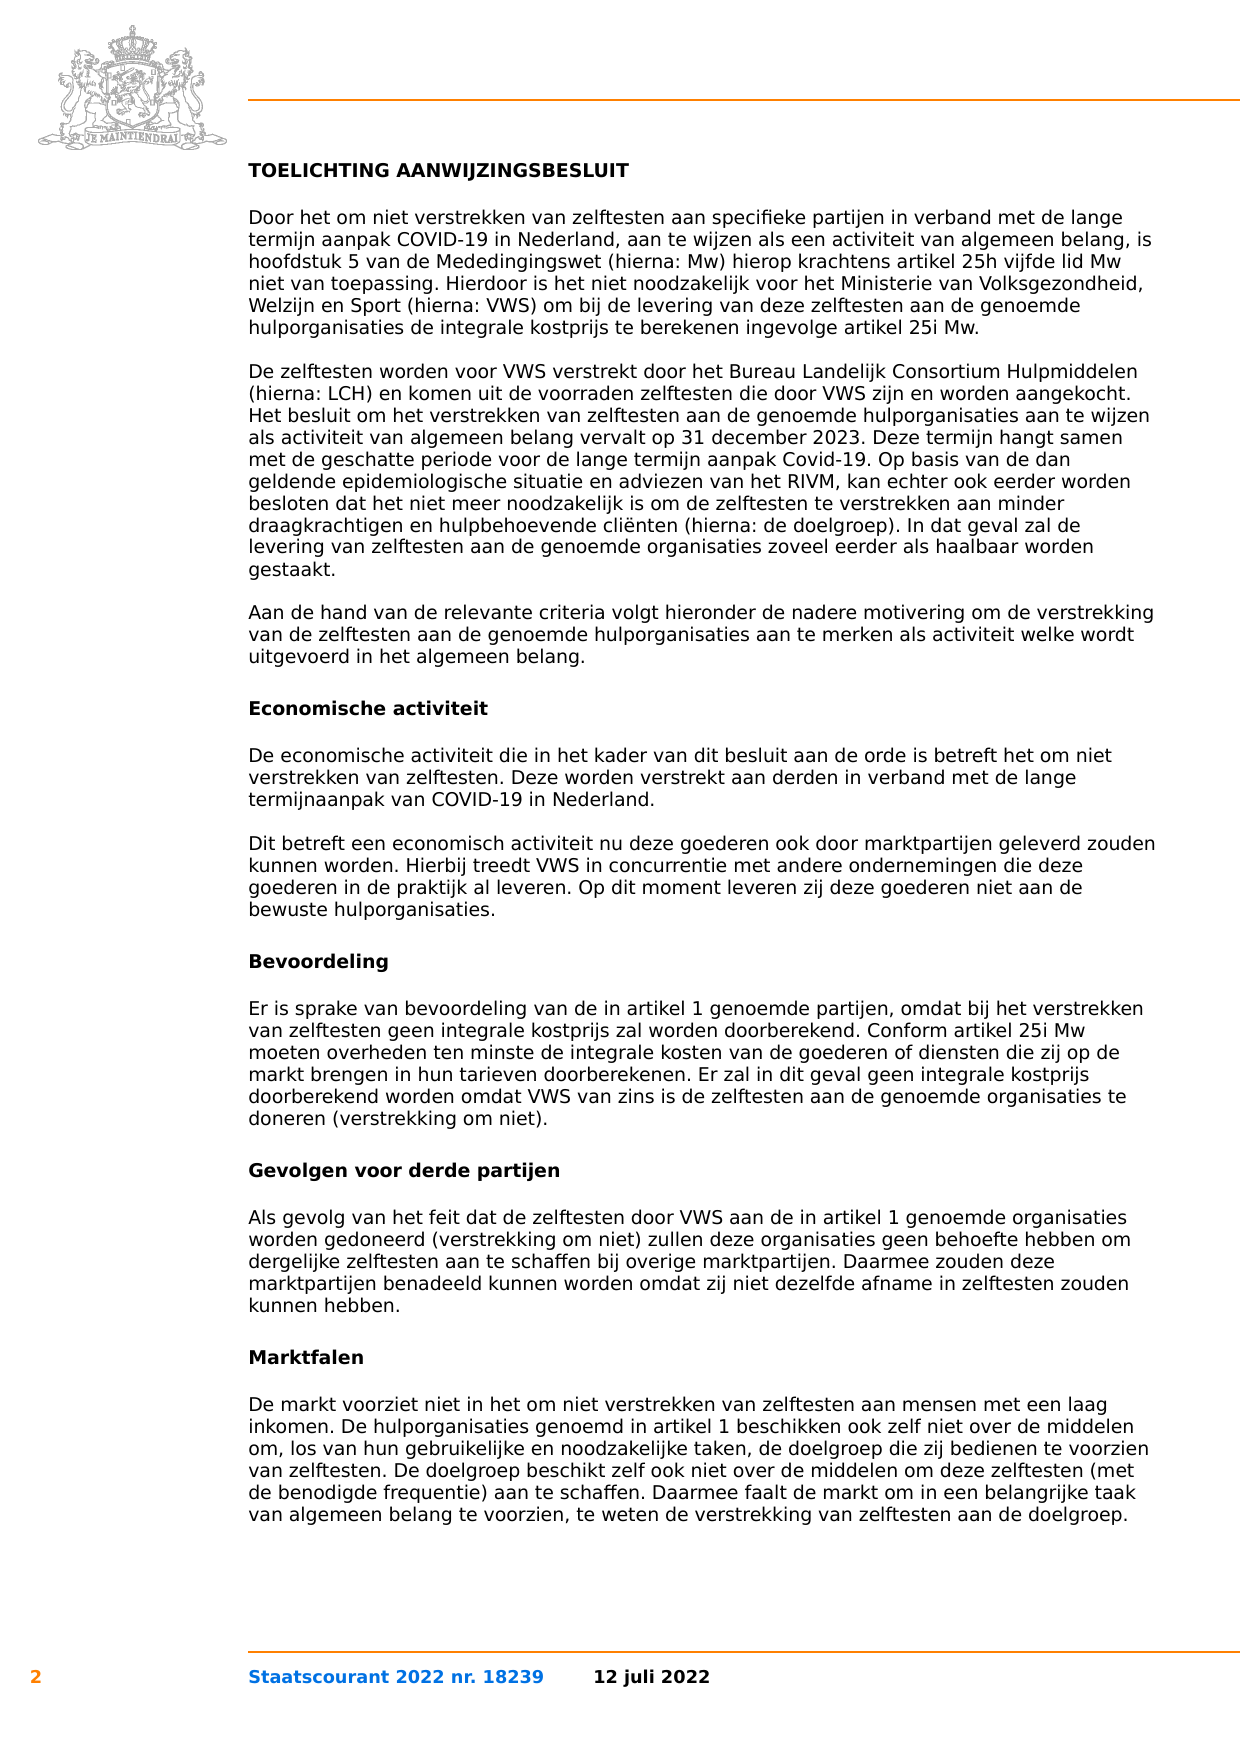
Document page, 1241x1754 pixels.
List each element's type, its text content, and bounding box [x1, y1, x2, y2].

subtitle TOELICHTING AANWIJZINGSBESLUIT [248, 160, 1163, 182]
picture [38, 25, 227, 150]
text Als gevolg van het feit dat de zelftesten door VWS aan de in artikel 1 genoemde organisaties worden gedoneerd (verstrekking om niet) zullen deze organisaties geen behoefte hebben om dergelijke zelftesten aan te schaffen bij overige marktpartijen. Daarmee zouden deze marktpartijen benadeeld kunnen worden omdat zij niet dezelfde afname in zelftesten zouden kunnen hebben. [248, 1207, 1163, 1317]
text Door het om niet verstrekken van zelftesten aan specifieke partijen in verband met de lange termijn aanpak COVID-19 in Nederland, aan te wijzen als een activiteit van algemeen belang, is hoofdstuk 5 van de Mededingingswet (hierna: Mw) hierop krachtens artikel 25h vijfde lid Mw niet van toepassing. Hierdoor is het niet noodzakelijk voor het Ministerie van Volksgezondheid, Welzijn en Sport (hierna: VWS) om bij de levering van deze zelftesten aan de genoemde hulporganisaties de integrale kostprijs te berekenen ingevolge artikel 25i Mw. [248, 207, 1163, 339]
text De markt voorziet niet in het om niet verstrekken van zelftesten aan mensen met een laag inkomen. De hulporganisaties genoemd in artikel 1 beschikken ook zelf niet over de middelen om, los van hun gebruikelijke en noodzakelijke taken, de doelgroep die zij bedienen te voorzien van zelftesten. De doelgroep beschikt zelf ook niet over de middelen om deze zelftesten (met de benodigde frequentie) aan te schaffen. Daarmee faalt de markt om in een belangrijke taak van algemeen belang te voorzien, te weten de verstrekking van zelftesten aan de doelgroep. [248, 1394, 1163, 1526]
subtitle Bevoordeling [248, 951, 1163, 973]
text De zelftesten worden voor VWS verstrekt door het Bureau Landelijk Consortium Hulpmiddelen (hierna: LCH) en komen uit de voorraden zelftesten die door VWS zijn en worden aangekocht. Het besluit om het verstrekken van zelftesten aan de genoemde hulporganisaties aan te wijzen als activiteit van algemeen belang vervalt op 31 december 2023. Deze termijn hangt samen met de geschatte periode voor de lange termijn aanpak Covid-19. Op basis van de dan geldende epidemiologische situatie en adviezen van het RIVM, kan echter ook eerder worden besloten dat het niet meer noodzakelijk is om de zelftesten te verstrekken aan minder draagkrachtigen en hulpbehoevende cliënten (hierna: de doelgroep). In dat geval zal de levering van zelftesten aan de genoemde organisaties zoveel eerder als haalbaar worden gestaakt. [248, 361, 1163, 580]
text De economische activiteit die in het kader van dit besluit aan de orde is betreft het om niet verstrekken van zelftesten. Deze worden verstrekt aan derden in verband met de lange termijnaanpak van COVID-19 in Nederland. [248, 745, 1163, 811]
subtitle Marktfalen [248, 1347, 1163, 1369]
text Dit betreft een economisch activiteit nu deze goederen ook door marktpartijen geleverd zouden kunnen worden. Hierbij treedt VWS in concurrentie met andere ondernemingen die deze goederen in de praktijk al leveren. Op dit moment leveren zij deze goederen niet aan de bewuste hulporganisaties. [248, 833, 1163, 921]
subtitle Gevolgen voor derde partijen [248, 1160, 1163, 1182]
text Er is sprake van bevoordeling van de in artikel 1 genoemde partijen, omdat bij het verstrekken van zelftesten geen integrale kostprijs zal worden doorberekend. Conform artikel 25i Mw moeten overheden ten minste de integrale kosten van de goederen of diensten die zij op de markt brengen in hun tarieven doorberekenen. Er zal in dit geval geen integrale kostprijs doorberekend worden omdat VWS van zins is de zelftesten aan de genoemde organisaties te doneren (verstrekking om niet). [248, 998, 1163, 1130]
subtitle Economische activiteit [248, 698, 1163, 720]
text Aan de hand van de relevante criteria volgt hieronder de nadere motivering om de verstrekking van de zelftesten aan de genoemde hulporganisaties aan te merken als activiteit welke wordt uitgevoerd in het algemeen belang. [248, 602, 1163, 668]
